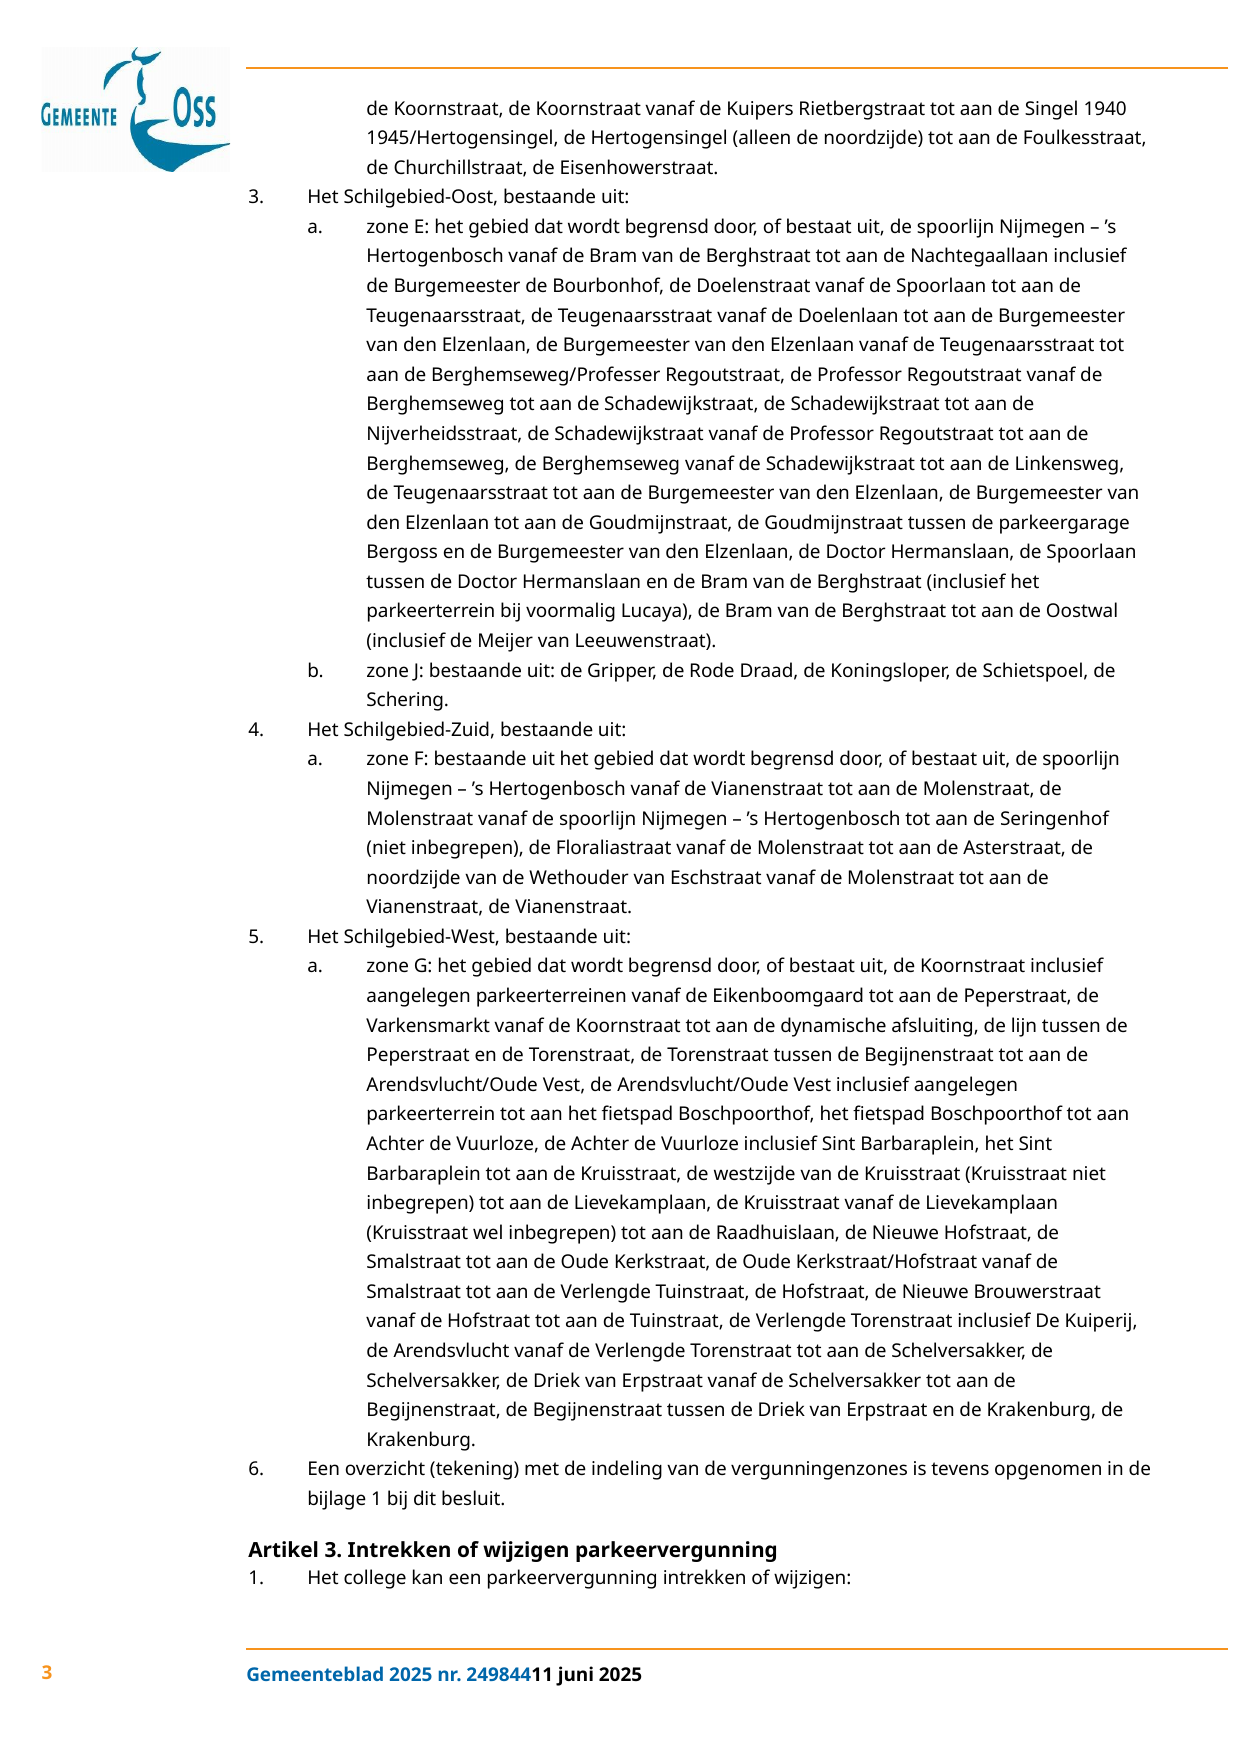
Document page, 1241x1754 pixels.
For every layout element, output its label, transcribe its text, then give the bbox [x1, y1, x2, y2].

text Artikel 3. Intrekken of wijzigen parkeervergunning [248, 1536, 1152, 1564]
list zone G: het gebied dat wordt begrensd door, of bestaat uit, de Koornstraat inclusief aangelegen parkeerterreinen vanaf de Eikenboomgaard tot aan de Peperstraat, de Varkensmarkt vanaf de Koornstraat tot aan de dynamische afsluiting, de lijn tussen de Peperstraat en de Torenstraat, de Torenstraat tussen de Begijnenstraat tot aan de Arendsvlucht/Oude Vest, de Arendsvlucht/Oude Vest inclusief aangelegen parkeerterrein tot aan het fietspad Boschpoorthof, het fietspad Boschpoorthof tot aan Achter de Vuurloze, de Achter de Vuurloze inclusief Sint Barbaraplein, het Sint Barbaraplein tot aan de Kruisstraat, de westzijde van de Kruisstraat (Kruisstraat niet inbegrepen) tot aan de Lievekamplaan, de Kruisstraat vanaf de Lievekamplaan (Kruisstraat wel inbegrepen) tot aan de Raadhuislaan, de Nieuwe Hofstraat, de Smalstraat tot aan de Oude Kerkstraat, de Oude Kerkstraat/Hofstraat vanaf de Smalstraat tot aan de Verlengde Tuinstraat, de Hofstraat, de Nieuwe Brouwerstraat vanaf de Hofstraat tot aan de Tuinstraat, de Verlengde Torenstraat inclusief De Kuiperij, de Arendsvlucht vanaf de Verlengde Torenstraat tot aan de Schelversakker, de Schelversakker, de Driek van Erpstraat vanaf de Schelversakker tot aan de Begijnenstraat, de Begijnenstraat tussen de Driek van Erpstraat en de Krakenburg, de Krakenburg. [307, 953, 1152, 1452]
list Het Schilgebied-West, bestaande uit: [248, 923, 1152, 949]
list de Koornstraat, de Koornstraat vanaf de Kuipers Rietbergstraat tot aan de Singel 1940 1945/Hertogensingel, de Hertogensingel (alleen de noordzijde) tot aan de Foulkesstraat, de Churchillstraat, de Eisenhowerstraat. [307, 95, 1152, 180]
list zone E: het gebied dat wordt begrensd door, of bestaat uit, de spoorlijn Nijmegen – ’s Hertogenbosch vanaf de Bram van de Berghstraat tot aan de Nachtegaallaan inclusief de Burgemeester de Bourbonhof, de Doelenstraat vanaf de Spoorlaan tot aan de Teugenaarsstraat, de Teugenaarsstraat vanaf de Doelenlaan tot aan de Burgemeester van den Elzenlaan, de Burgemeester van den Elzenlaan vanaf de Teugenaarsstraat tot aan de Berghemseweg/Professer Regoutstraat, de Professor Regoutstraat vanaf de Berghemseweg tot aan de Schadewijkstraat, de Schadewijkstraat tot aan de Nijverheidsstraat, de Schadewijkstraat vanaf de Professor Regoutstraat tot aan de Berghemseweg, de Berghemseweg vanaf de Schadewijkstraat tot aan de Linkensweg, de Teugenaarsstraat tot aan de Burgemeester van den Elzenlaan, de Burgemeester van den Elzenlaan tot aan de Goudmijnstraat, de Goudmijnstraat tussen de parkeergarage Bergoss en de Burgemeester van den Elzenlaan, de Doctor Hermanslaan, de Spoorlaan tussen de Doctor Hermanslaan en de Bram van de Berghstraat (inclusief het parkeerterrein bij voormalig Lucaya), de Bram van de Berghstraat tot aan de Oostwal (inclusief de Meijer van Leeuwenstraat). [307, 213, 1152, 653]
list Het Schilgebied-Zuid, bestaande uit: [248, 716, 1152, 742]
list zone F: bestaande uit het gebied dat wordt begrensd door, of bestaat uit, de spoorlijn Nijmegen – ’s Hertogenbosch vanaf de Vianenstraat tot aan de Molenstraat, de Molenstraat vanaf de spoorlijn Nijmegen – ’s Hertogenbosch tot aan de Seringenhof (niet inbegrepen), de Floraliastraat vanaf de Molenstraat tot aan de Asterstraat, de noordzijde van de Wethouder van Eschstraat vanaf de Molenstraat tot aan de Vianenstraat, de Vianenstraat. [307, 746, 1152, 919]
list Het Schilgebied-Oost, bestaande uit: [248, 183, 1152, 209]
list Een overzicht (tekening) met de indeling van de vergunningenzones is tevens opgenomen in de bijlage 1 bij dit besluit. [248, 1456, 1152, 1511]
list zone J: bestaande uit: de Gripper, de Rode Draad, de Koningsloper, de Schietspoel, de Schering. [307, 657, 1152, 712]
list Het college kan een parkeervergunning intrekken of wijzigen: [248, 1564, 1152, 1590]
picture [41, 47, 231, 172]
